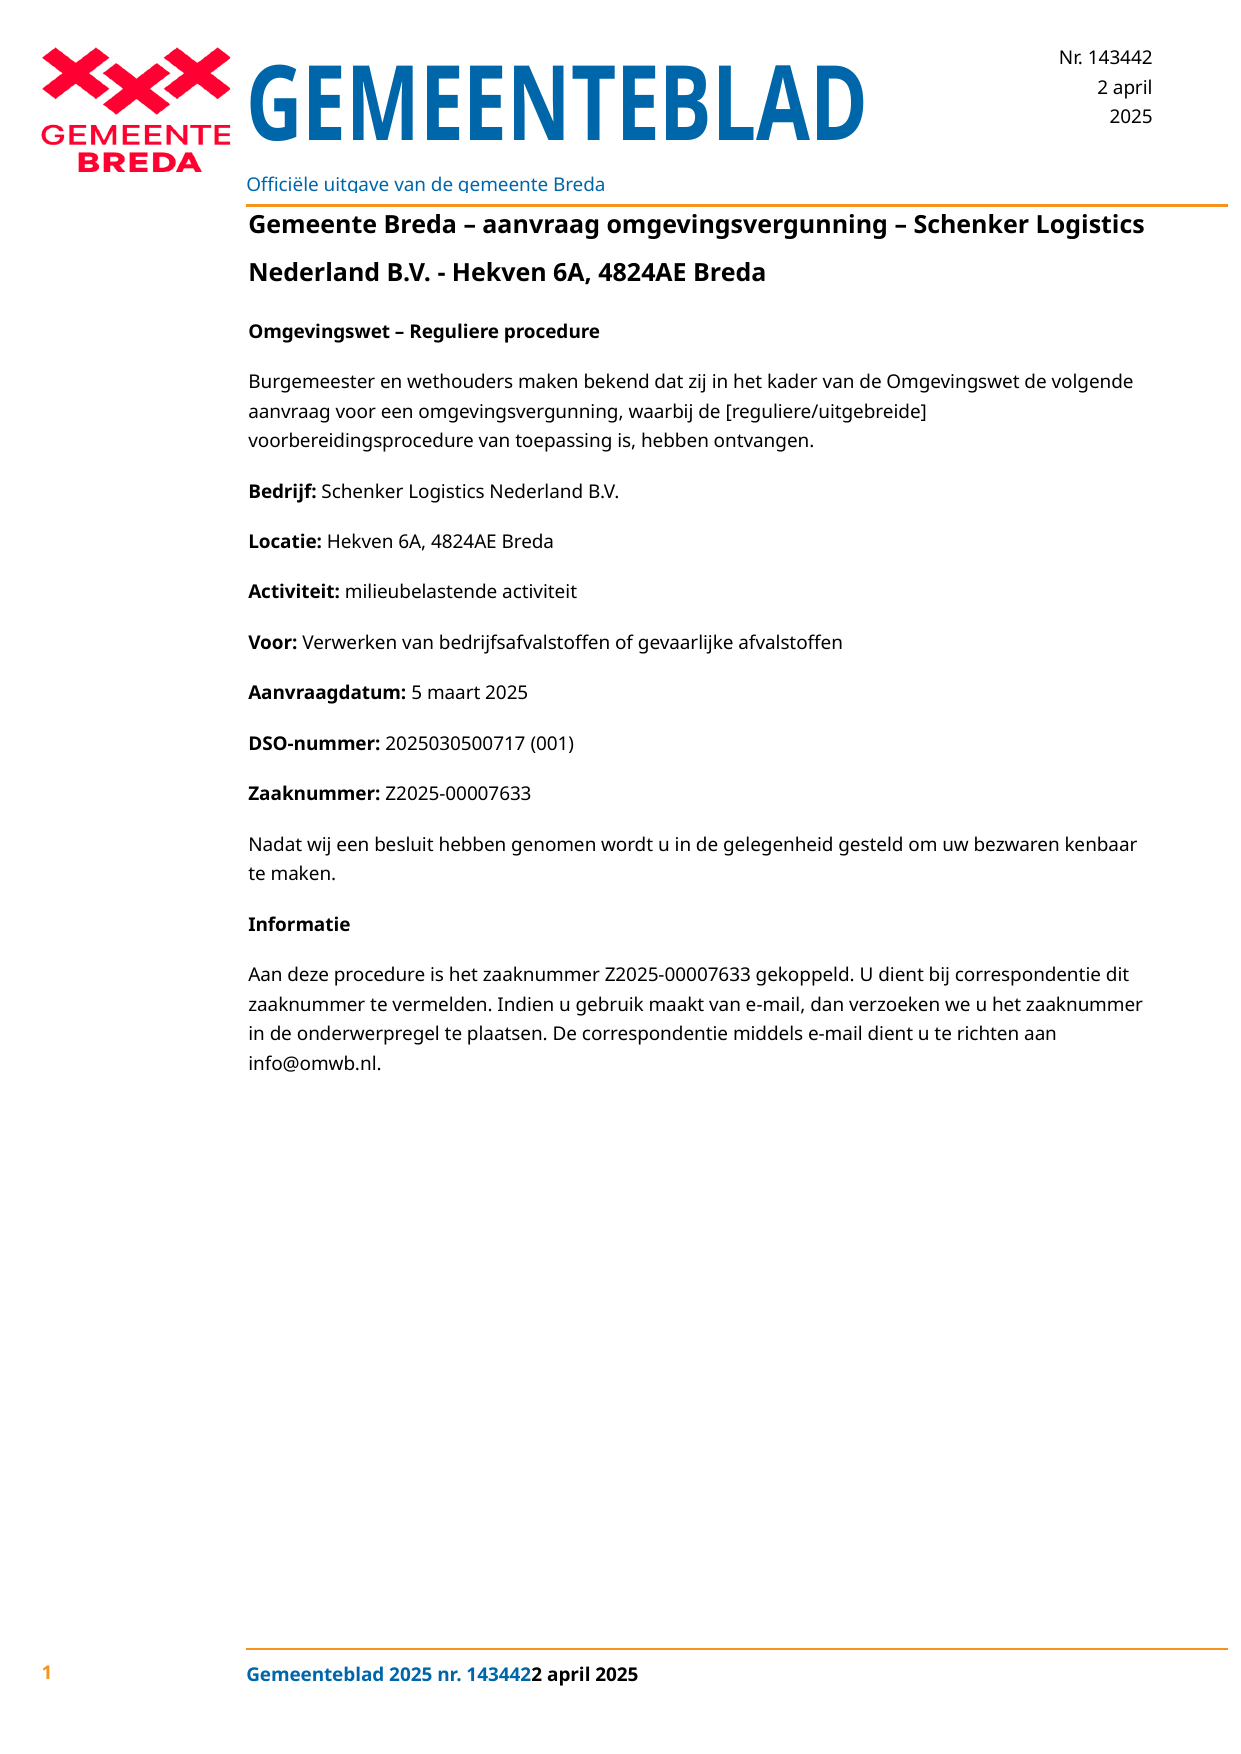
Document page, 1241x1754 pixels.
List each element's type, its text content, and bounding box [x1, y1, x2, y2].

text Nadat wij een besluit hebben genomen wordt u in de gelegenheid gesteld om uw bezwaren kenbaar te maken. [248, 831, 1152, 886]
picture [41, 47, 231, 172]
text Activiteit: milieubelastende activiteit [248, 579, 1152, 604]
text Aanvraagdatum: 5 maart 2025 [248, 679, 1152, 705]
text Locatie: Hekven 6A, 4824AE Breda [248, 528, 1152, 554]
text DSO-nummer: 2025030500717 (001) [248, 730, 1152, 756]
text Zaaknummer: Z2025-00007633 [248, 780, 1152, 806]
text Bedrijf: Schenker Logistics Nederland B.V. [248, 478, 1152, 504]
text Aan deze procedure is het zaaknummer Z2025-00007633 gekoppeld. U dient bij correspondentie dit zaaknummer te vermelden. Indien u gebruik maakt van e-mail, dan verzoeken we u het zaaknummer in de onderwerpregel te plaatsen. De correspondentie middels e-mail dient u te richten aan info@omwb.nl. [248, 961, 1152, 1076]
text Burgemeester en wethouders maken bekend dat zij in het kader van de Omgevingswet de volgende aanvraag voor een omgevingsvergunning, waarbij de [reguliere/uitgebreide] voorbereidingsprocedure van toepassing is, hebben ontvangen. [248, 368, 1152, 453]
text Omgevingswet – Reguliere procedure [248, 318, 1152, 344]
text Informatie [248, 911, 1152, 937]
text Voor: Verwerken van bedrijfsafvalstoffen of gevaarlijke afvalstoffen [248, 629, 1152, 655]
text Gemeente Breda – aanvraag omgevingsvergunning – Schenker Logistics Nederland B.V. - Hekven 6A, 4824AE Breda [248, 207, 1152, 288]
